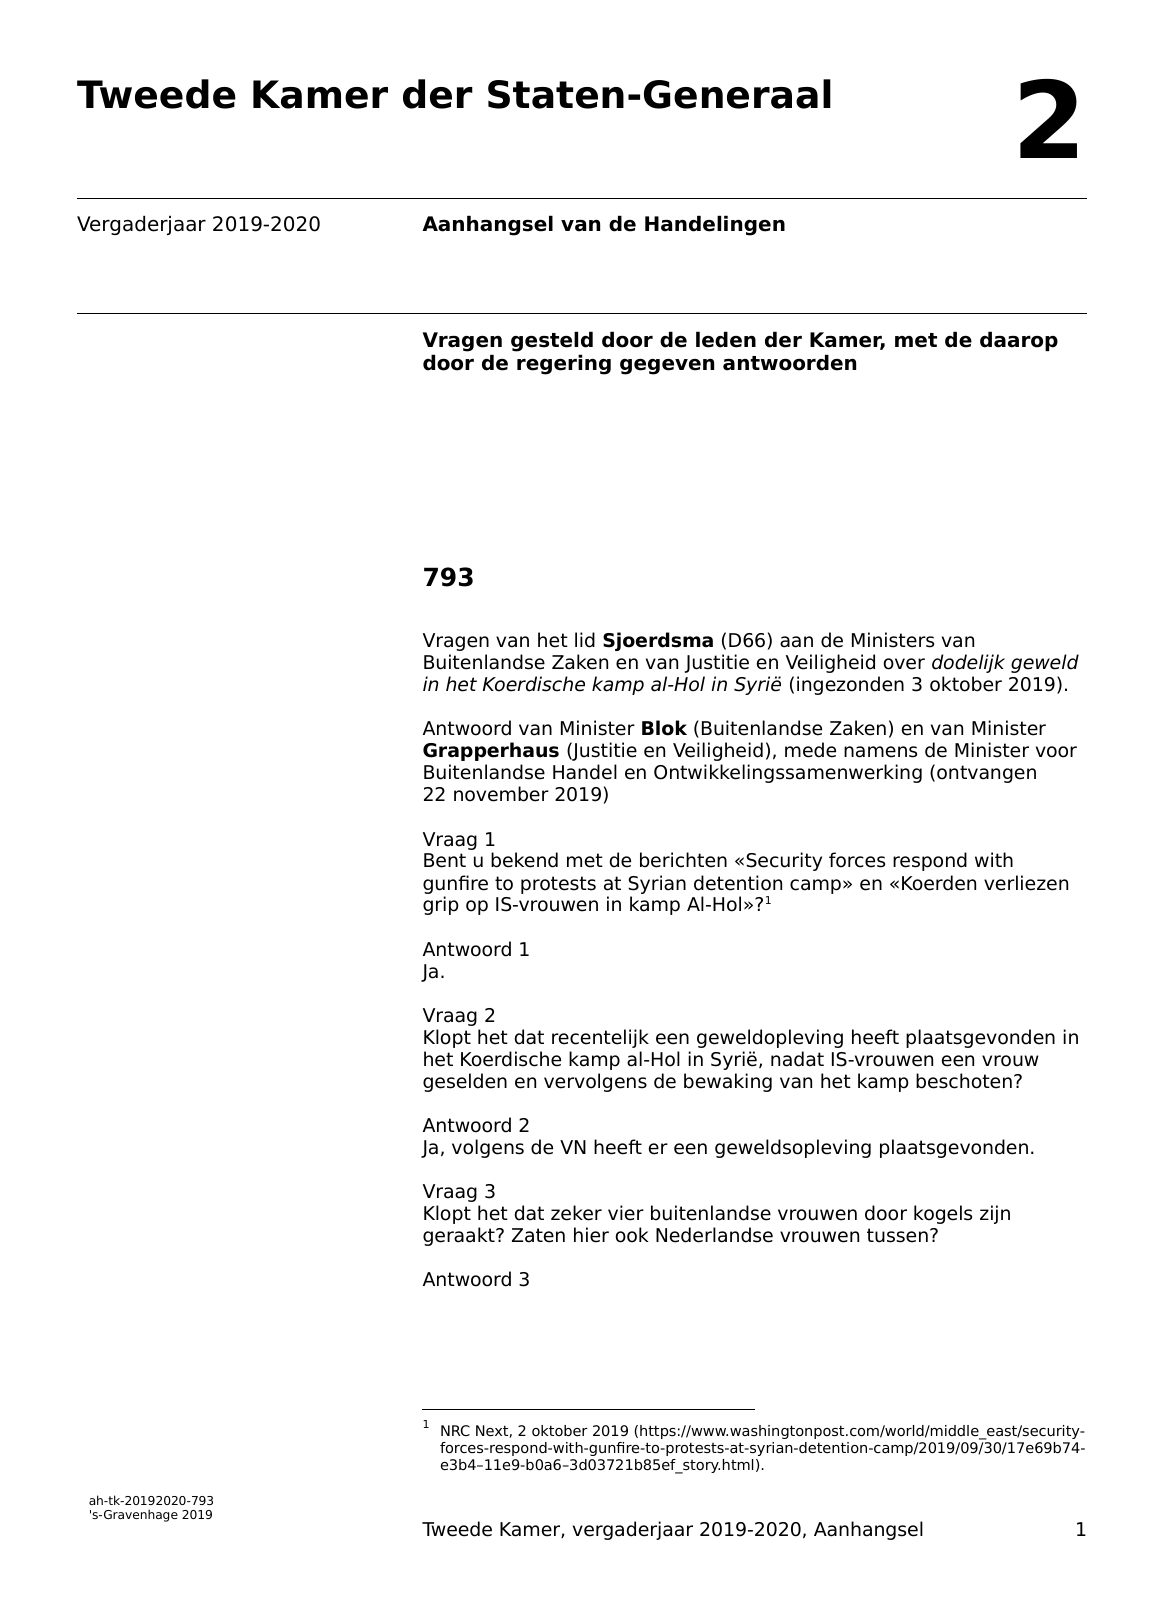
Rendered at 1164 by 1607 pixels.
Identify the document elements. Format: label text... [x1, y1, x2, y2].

table_cell Vergaderjaar 2019-2020 [77, 199, 422, 313]
table_cell Vragen gesteld door de leden der Kamer, met de daarop door de regering gegeven antwoorden [422, 314, 1087, 375]
text ah-tk-20192020-793 [88, 1494, 323, 1508]
text Vraag 3 [422, 1181, 1087, 1203]
text 793 [422, 563, 1087, 592]
text Klopt het dat zeker vier buitenlandse vrouwen door kogels zijn geraakt? Zaten hier ook Nederlandse vrouwen tussen? [422, 1203, 1087, 1247]
text Bent u bekend met de berichten «Security forces respond with gunfire to protests at Syrian detention camp» en «Koerden verliezen grip op IS-vrouwen in kamp Al-Hol»? [422, 850, 1087, 916]
table_cell [77, 314, 422, 375]
text Vraag 2 [422, 1005, 1087, 1027]
text Antwoord 3 [422, 1269, 1087, 1291]
text NRC Next, 2 oktober 2019 (https://www.washingtonpost.com/world/middle_east/security-forces-respond-with-gunfire-to-protests-at-syrian-detention-camp/2019/09/30/17e69b74-e3b4–11e9-b0a6–3d03721b85ef_story.html). [422, 1418, 1087, 1474]
text Ja, volgens de VN heeft er een geweldsopleving plaatsgevonden. [422, 1137, 1087, 1159]
table_header Tweede Kamer der Staten-Generaal [77, 59, 886, 198]
text Vragen van het lid Sjoerdsma (D66) aan de Ministers van Buitenlandse Zaken en van Justitie en Veiligheid over dodelijk geweld in het Koerdische kamp al-Hol in Syrië (ingezonden 3 oktober 2019). [422, 630, 1087, 696]
text Vraag 1 [422, 828, 1087, 850]
text Klopt het dat recentelijk een geweldopleving heeft plaatsgevonden in het Koerdische kamp al-Hol in Syrië, nadat IS-vrouwen een vrouw geselden en vervolgens de bewaking van het kamp beschoten? [422, 1027, 1087, 1093]
text 's-Gravenhage 2019 [88, 1508, 323, 1522]
table_cell Aanhangsel van de Handelingen [422, 199, 1087, 313]
text Antwoord van Minister Blok (Buitenlandse Zaken) en van Minister Grapperhaus (Justitie en Veiligheid), mede namens de Minister voor Buitenlandse Handel en Ontwikkelingssamenwerking (ontvangen 22 november 2019) [422, 718, 1087, 806]
table_header 2 [886, 59, 1087, 198]
text Antwoord 1 [422, 938, 1087, 961]
text Ja. [422, 961, 1087, 982]
text Antwoord 2 [422, 1115, 1087, 1137]
